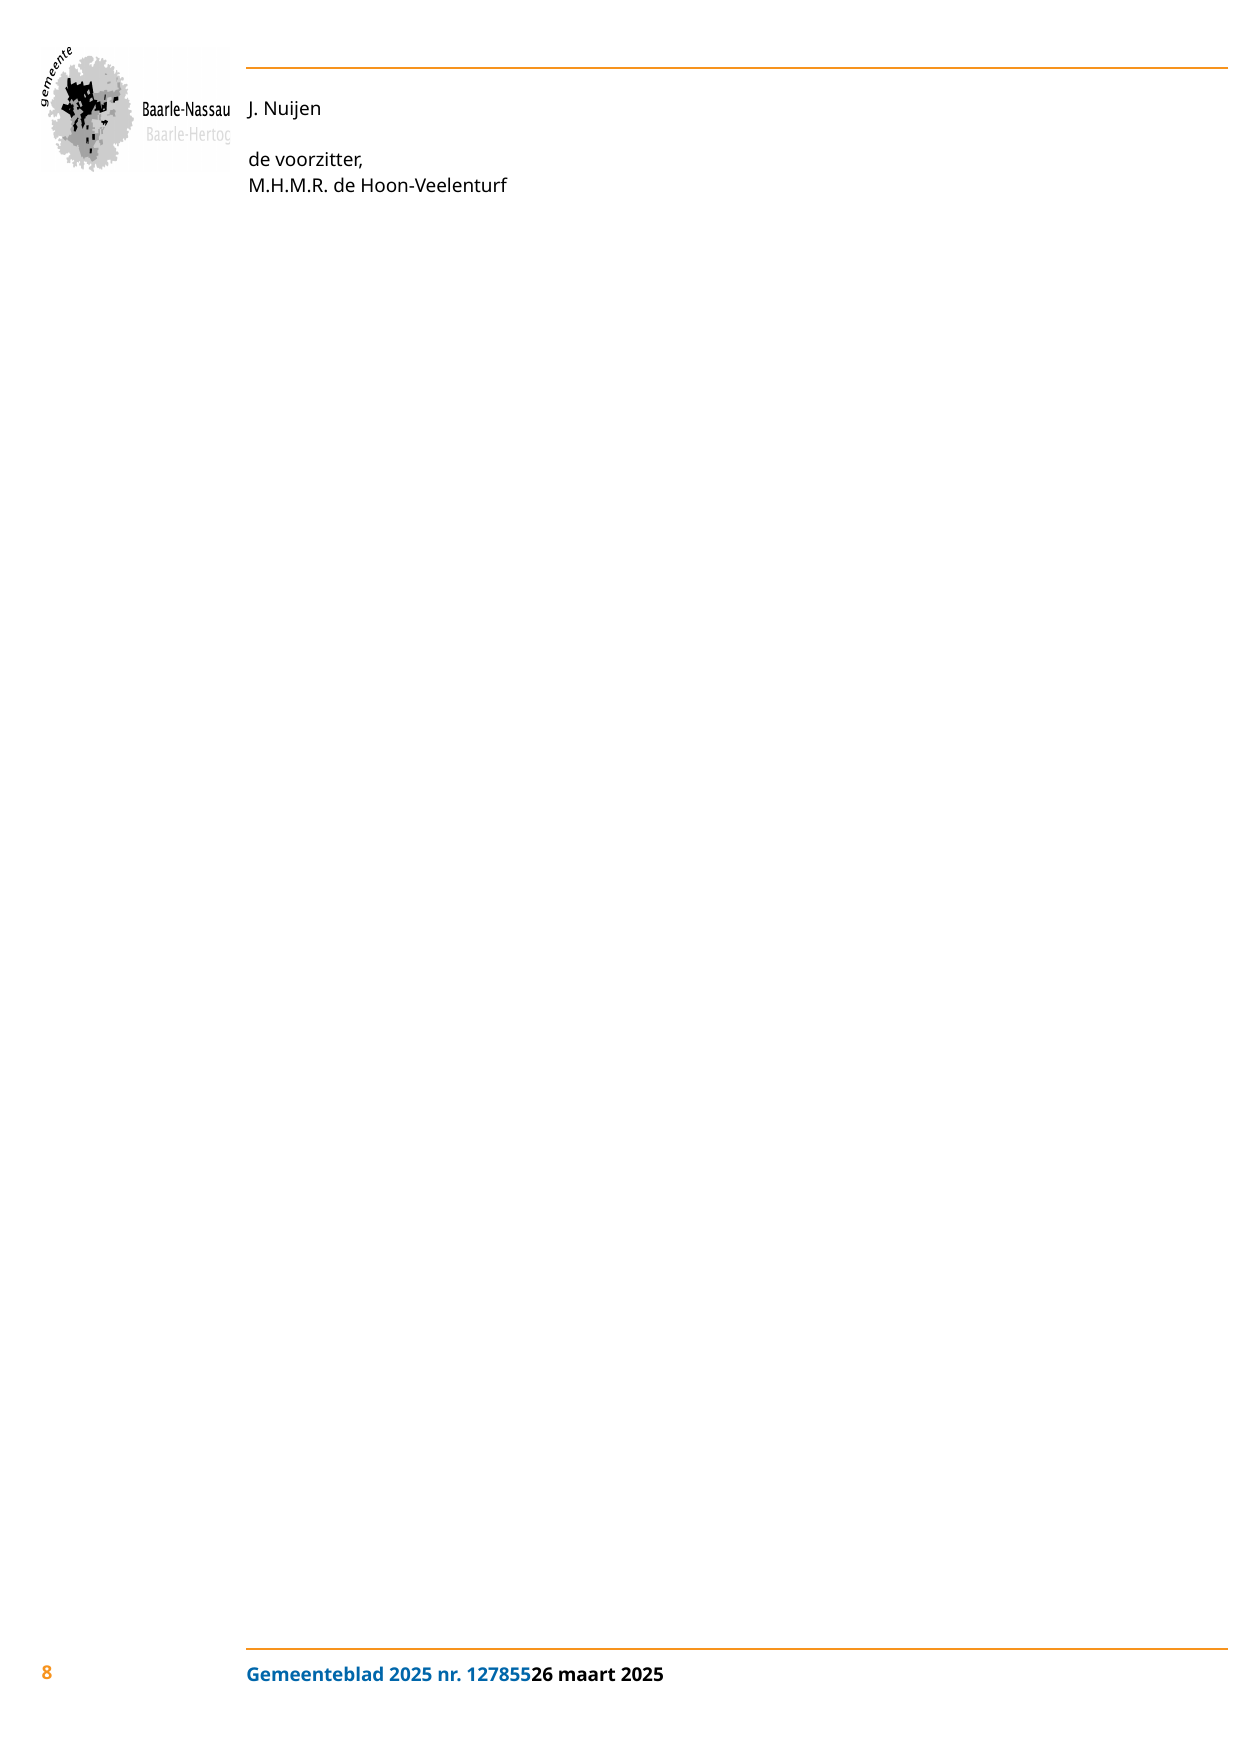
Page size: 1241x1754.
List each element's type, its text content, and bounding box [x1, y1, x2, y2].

picture [41, 47, 231, 172]
text J. Nuijen [248, 95, 1152, 121]
text M.H.M.R. de Hoon-Veelenturf [248, 172, 1152, 198]
text de voorzitter, [248, 146, 1152, 172]
